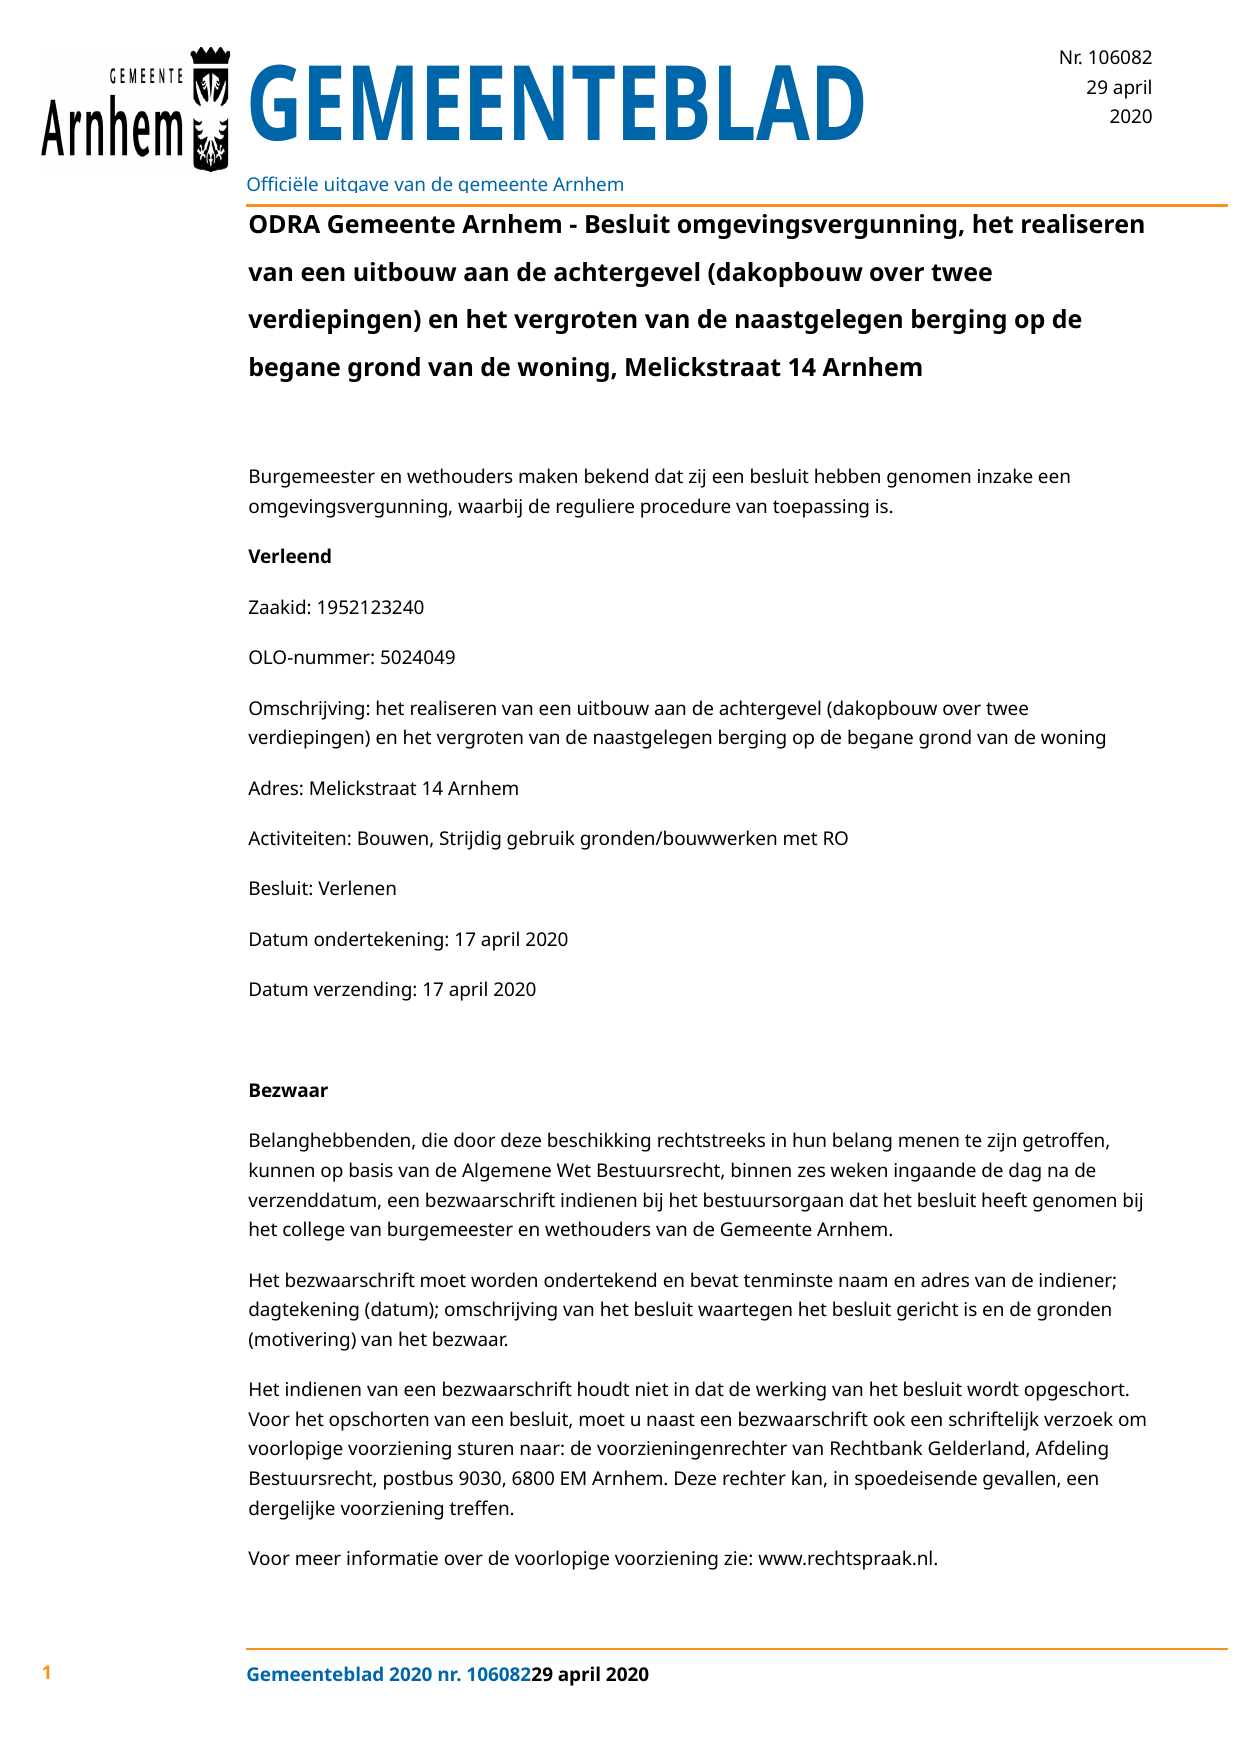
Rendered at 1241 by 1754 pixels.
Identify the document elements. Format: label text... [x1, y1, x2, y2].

text Burgemeester en wethouders maken bekend dat zij een besluit hebben genomen inzake een omgevingsvergunning, waarbij de reguliere procedure van toepassing is. [248, 463, 1152, 519]
text Omschrijving: het realiseren van een uitbouw aan de achtergevel (dakopbouw over twee verdiepingen) en het vergroten van de naastgelegen berging op de begane grond van de woning [248, 695, 1152, 750]
text Datum ondertekening: 17 april 2020 [248, 926, 1152, 952]
text Adres: Melickstraat 14 Arnhem [248, 775, 1152, 801]
text ODRA Gemeente Arnhem - Besluit omgevingsvergunning, het realiseren van een uitbouw aan de achtergevel (dakopbouw over twee verdiepingen) en het vergroten van de naastgelegen berging op de begane grond van de woning, Melickstraat 14 Arnhem [248, 207, 1152, 384]
text Belanghebbenden, die door deze beschikking rechtstreeks in hun belang menen te zijn getroffen, kunnen op basis van de Algemene Wet Bestuursrecht, binnen zes weken ingaande de dag na de verzenddatum, een bezwaarschrift indienen bij het bestuursorgaan dat het besluit heeft genomen bij het college van burgemeester en wethouders van de Gemeente Arnhem. [248, 1128, 1152, 1242]
text Het indienen van een bezwaarschrift houdt niet in dat de werking van het besluit wordt opgeschort. Voor het opschorten van een besluit, moet u naast een bezwaarschrift ook een schriftelijk verzoek om voorlopige voorziening sturen naar: de voorzieningenrechter van Rechtbank Gelderland, Afdeling Bestuursrecht, postbus 9030, 6800 EM Arnhem. Deze rechter kan, in spoedeisende gevallen, een dergelijke voorziening treffen. [248, 1376, 1152, 1521]
text Datum verzending: 17 april 2020 [248, 976, 1152, 1002]
text Activiteiten: Bouwen, Strijdig gebruik gronden/bouwwerken met RO [248, 825, 1152, 851]
text Voor meer informatie over de voorlopige voorziening zie: www.rechtspraak.nl. [248, 1545, 1152, 1571]
text Besluit: Verlenen [248, 876, 1152, 901]
text Bezwaar [248, 1077, 1152, 1103]
text Verleend [248, 543, 1152, 569]
text Zaakid: 1952123240 [248, 594, 1152, 620]
picture [41, 47, 231, 172]
text OLO-nummer: 5024049 [248, 644, 1152, 670]
text Het bezwaarschrift moet worden ondertekend en bevat tenminste naam en adres van de indiener; dagtekening (datum); omschrijving van het besluit waartegen het besluit gericht is en de gronden (motivering) van het bezwaar. [248, 1267, 1152, 1352]
